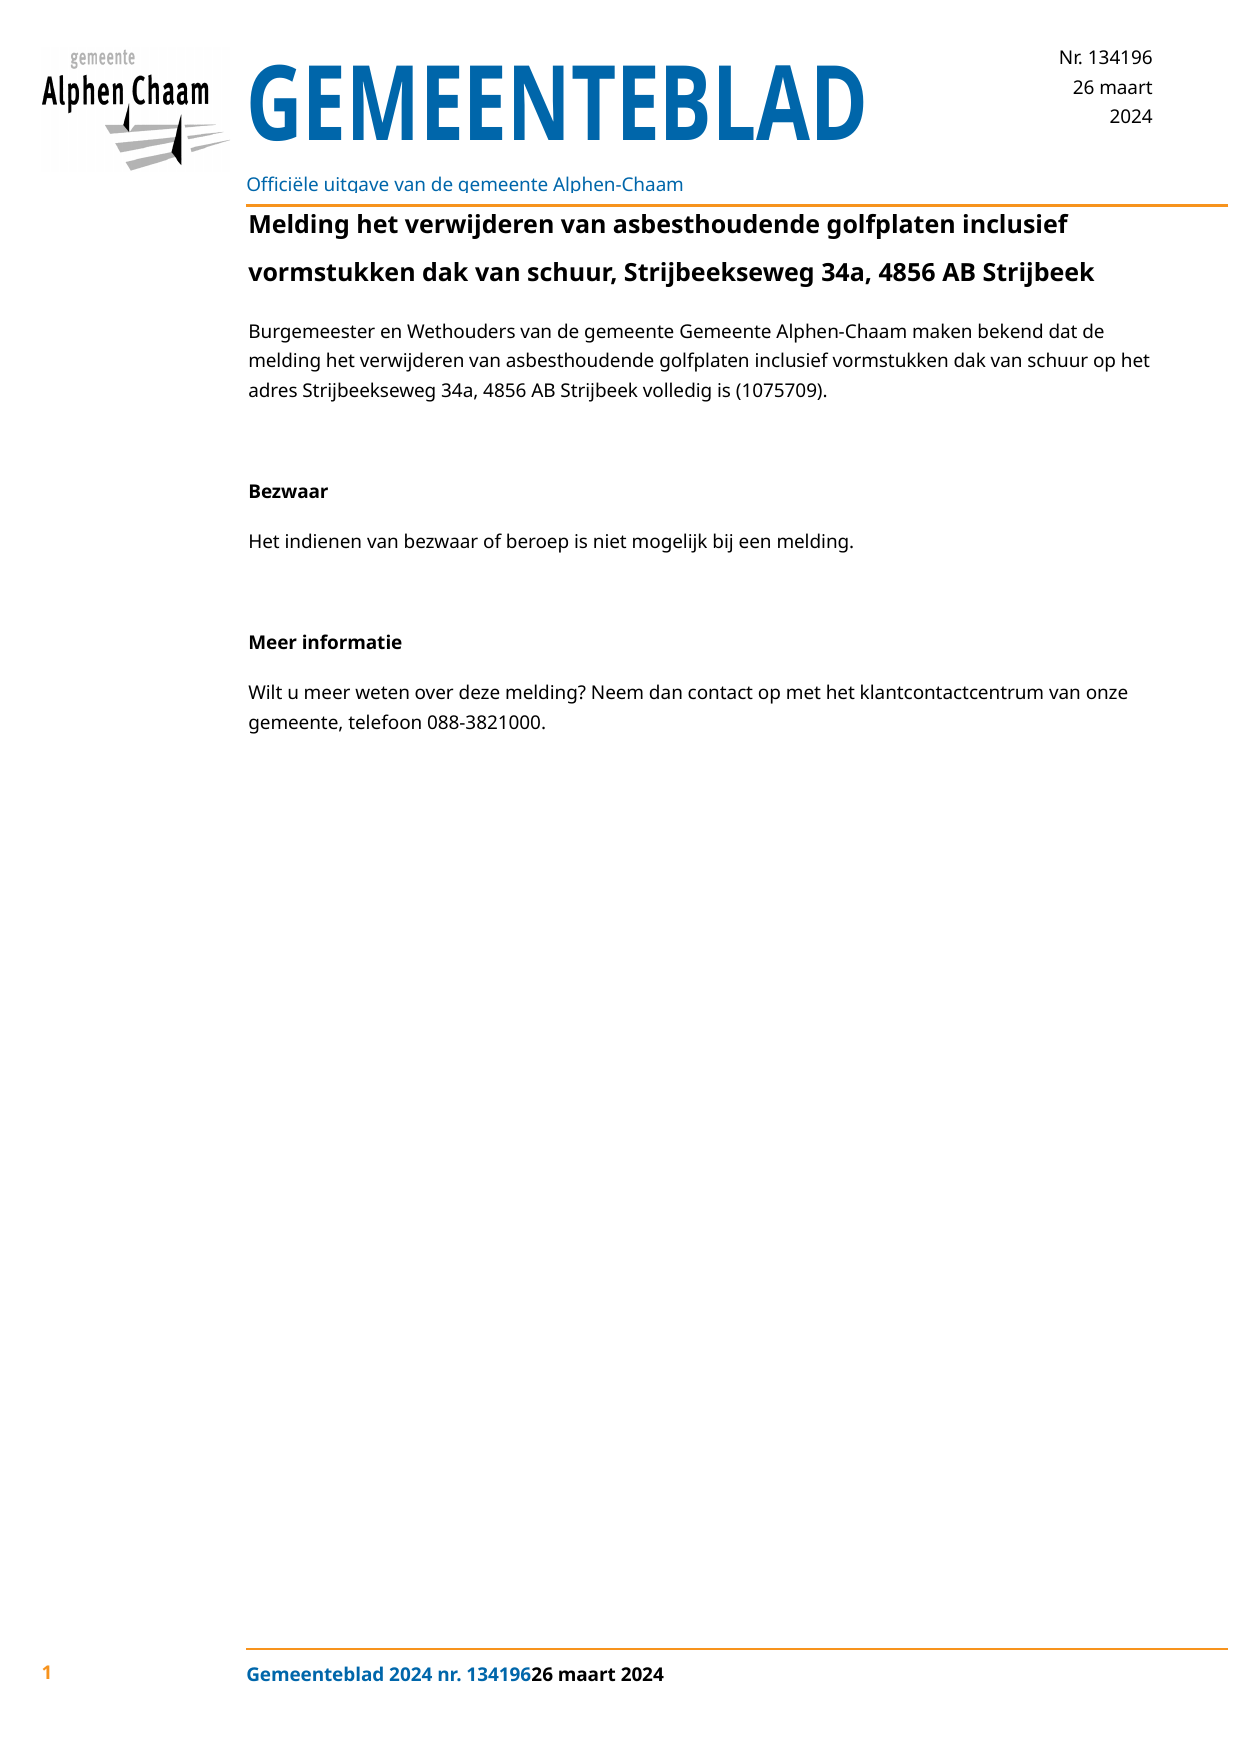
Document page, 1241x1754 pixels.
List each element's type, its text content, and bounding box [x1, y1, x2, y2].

text Meer informatie [248, 629, 1152, 655]
text Burgemeester en Wethouders van de gemeente Gemeente Alphen-Chaam maken bekend dat de melding het verwijderen van asbesthoudende golfplaten inclusief vormstukken dak van schuur op het adres Strijbeekseweg 34a, 4856 AB Strijbeek volledig is (1075709). [248, 318, 1152, 403]
picture [41, 47, 231, 172]
text Het indienen van bezwaar of beroep is niet mogelijk bij een melding. [248, 528, 1152, 554]
text Bezwaar [248, 478, 1152, 504]
text Melding het verwijderen van asbesthoudende golfplaten inclusief vormstukken dak van schuur, Strijbeekseweg 34a, 4856 AB Strijbeek [248, 207, 1152, 288]
text Wilt u meer weten over deze melding? Neem dan contact op met het klantcontactcentrum van onze gemeente, telefoon 088-3821000. [248, 679, 1152, 735]
